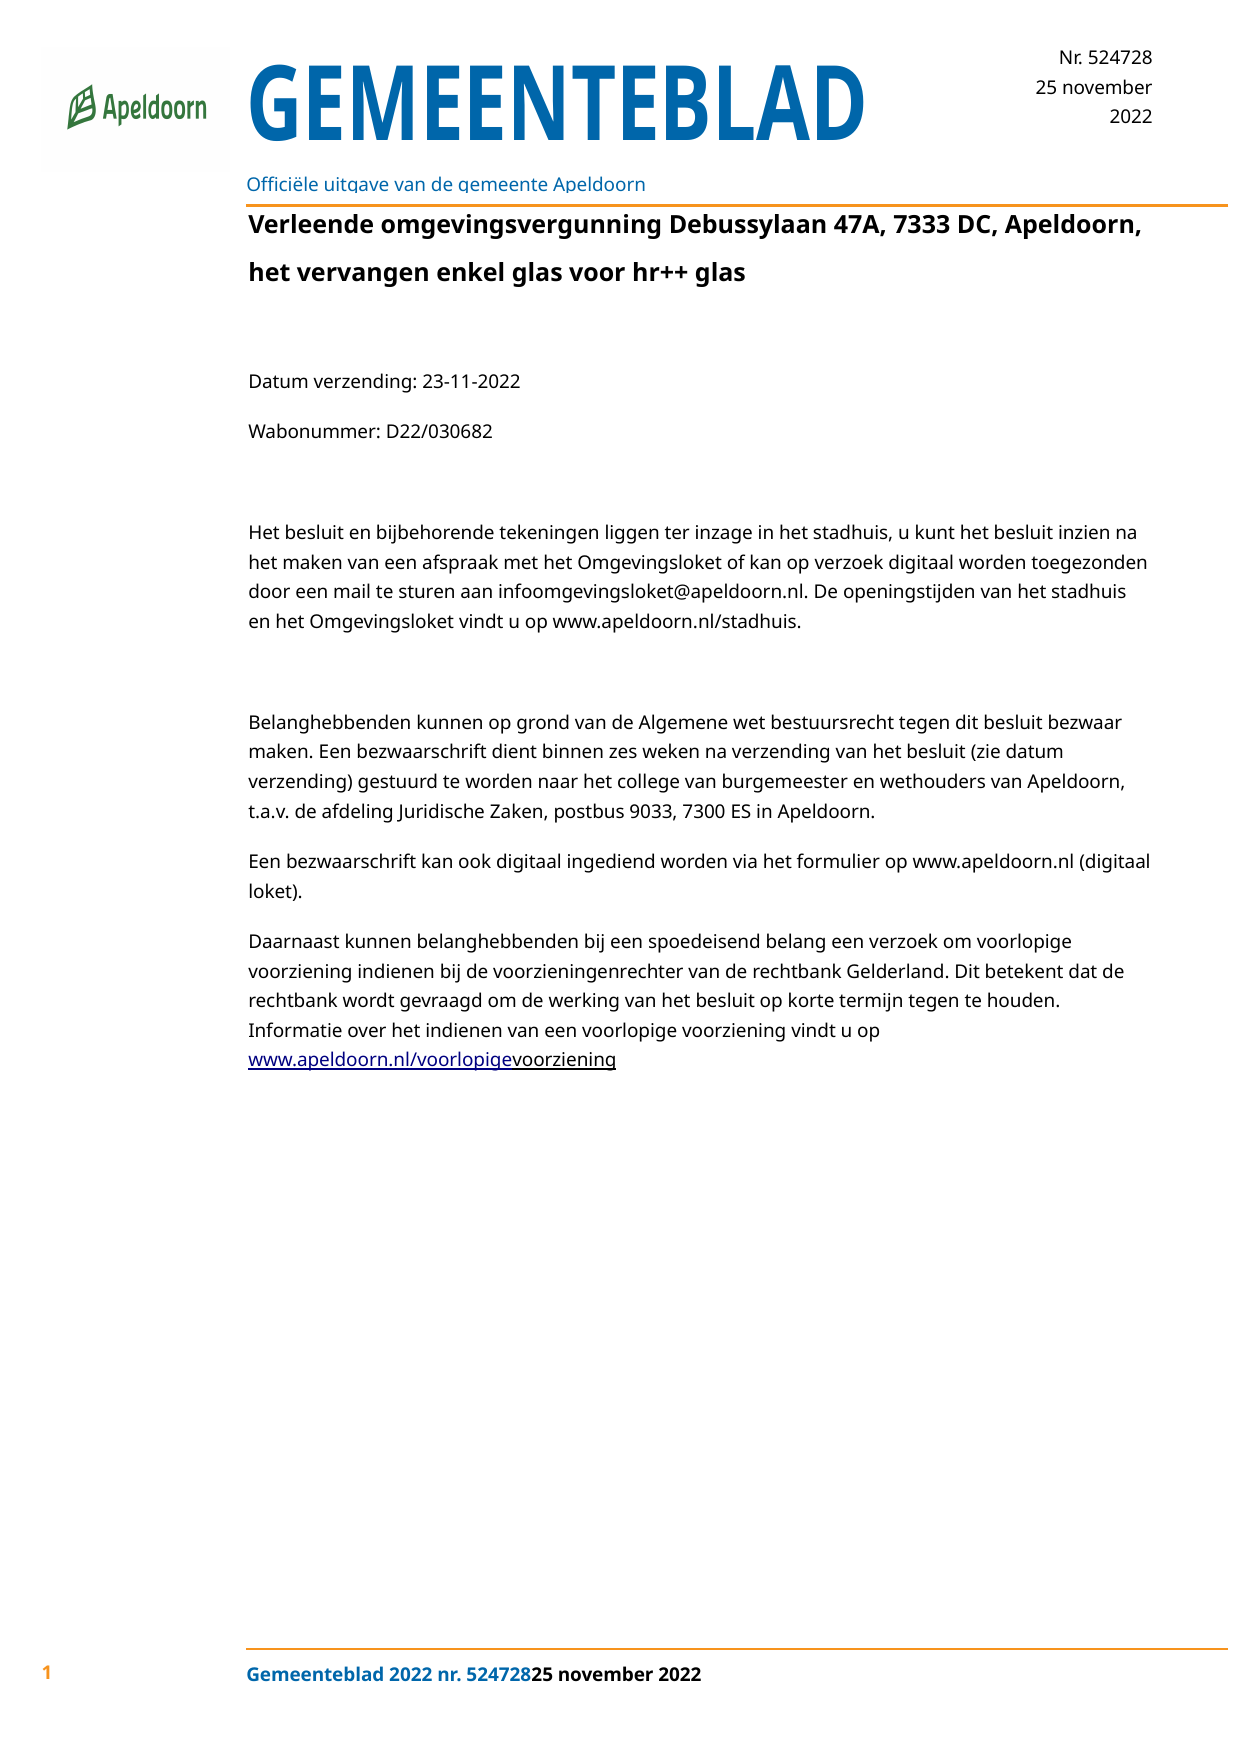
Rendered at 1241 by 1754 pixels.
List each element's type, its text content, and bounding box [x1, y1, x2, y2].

text Het besluit en bijbehorende tekeningen liggen ter inzage in het stadhuis, u kunt het besluit inzien na het maken van een afspraak met het Omgevingsloket of kan op verzoek digitaal worden toegezonden door een mail te sturen aan infoomgevingsloket@apeldoorn.nl. De openingstijden van het stadhuis en het Omgevingsloket vindt u op www.apeldoorn.nl/stadhuis. [248, 519, 1152, 634]
text Datum verzending: 23-11-2022 [248, 368, 1152, 394]
text Belanghebbenden kunnen op grond van de Algemene wet bestuursrecht tegen dit besluit bezwaar maken. Een bezwaarschrift dient binnen zes weken na verzending van het besluit (zie datum verzending) gestuurd te worden naar het college van burgemeester en wethouders van Apeldoorn, t.a.v. de afdeling Juridische Zaken, postbus 9033, 7300 ES in Apeldoorn. [248, 709, 1152, 824]
text Daarnaast kunnen belanghebbenden bij een spoedeisend belang een verzoek om voorlopige voorziening indienen bij de voorzieningenrechter van de rechtbank Gelderland. Dit betekent dat de rechtbank wordt gevraagd om de werking van het besluit op korte termijn tegen te houden. Informatie over het indienen van een voorlopige voorziening vindt u op www.apeldoorn.nl/voorlopigevoorziening [248, 928, 1152, 1072]
text Wabonummer: D22/030682 [248, 419, 1152, 444]
text Een bezwaarschrift kan ook digitaal ingediend worden via het formulier op www.apeldoorn.nl (digitaal loket). [248, 848, 1152, 904]
text Verleende omgevingsvergunning Debussylaan 47A, 7333 DC, Apeldoorn, het vervangen enkel glas voor hr++ glas [248, 207, 1152, 288]
picture [41, 47, 231, 172]
